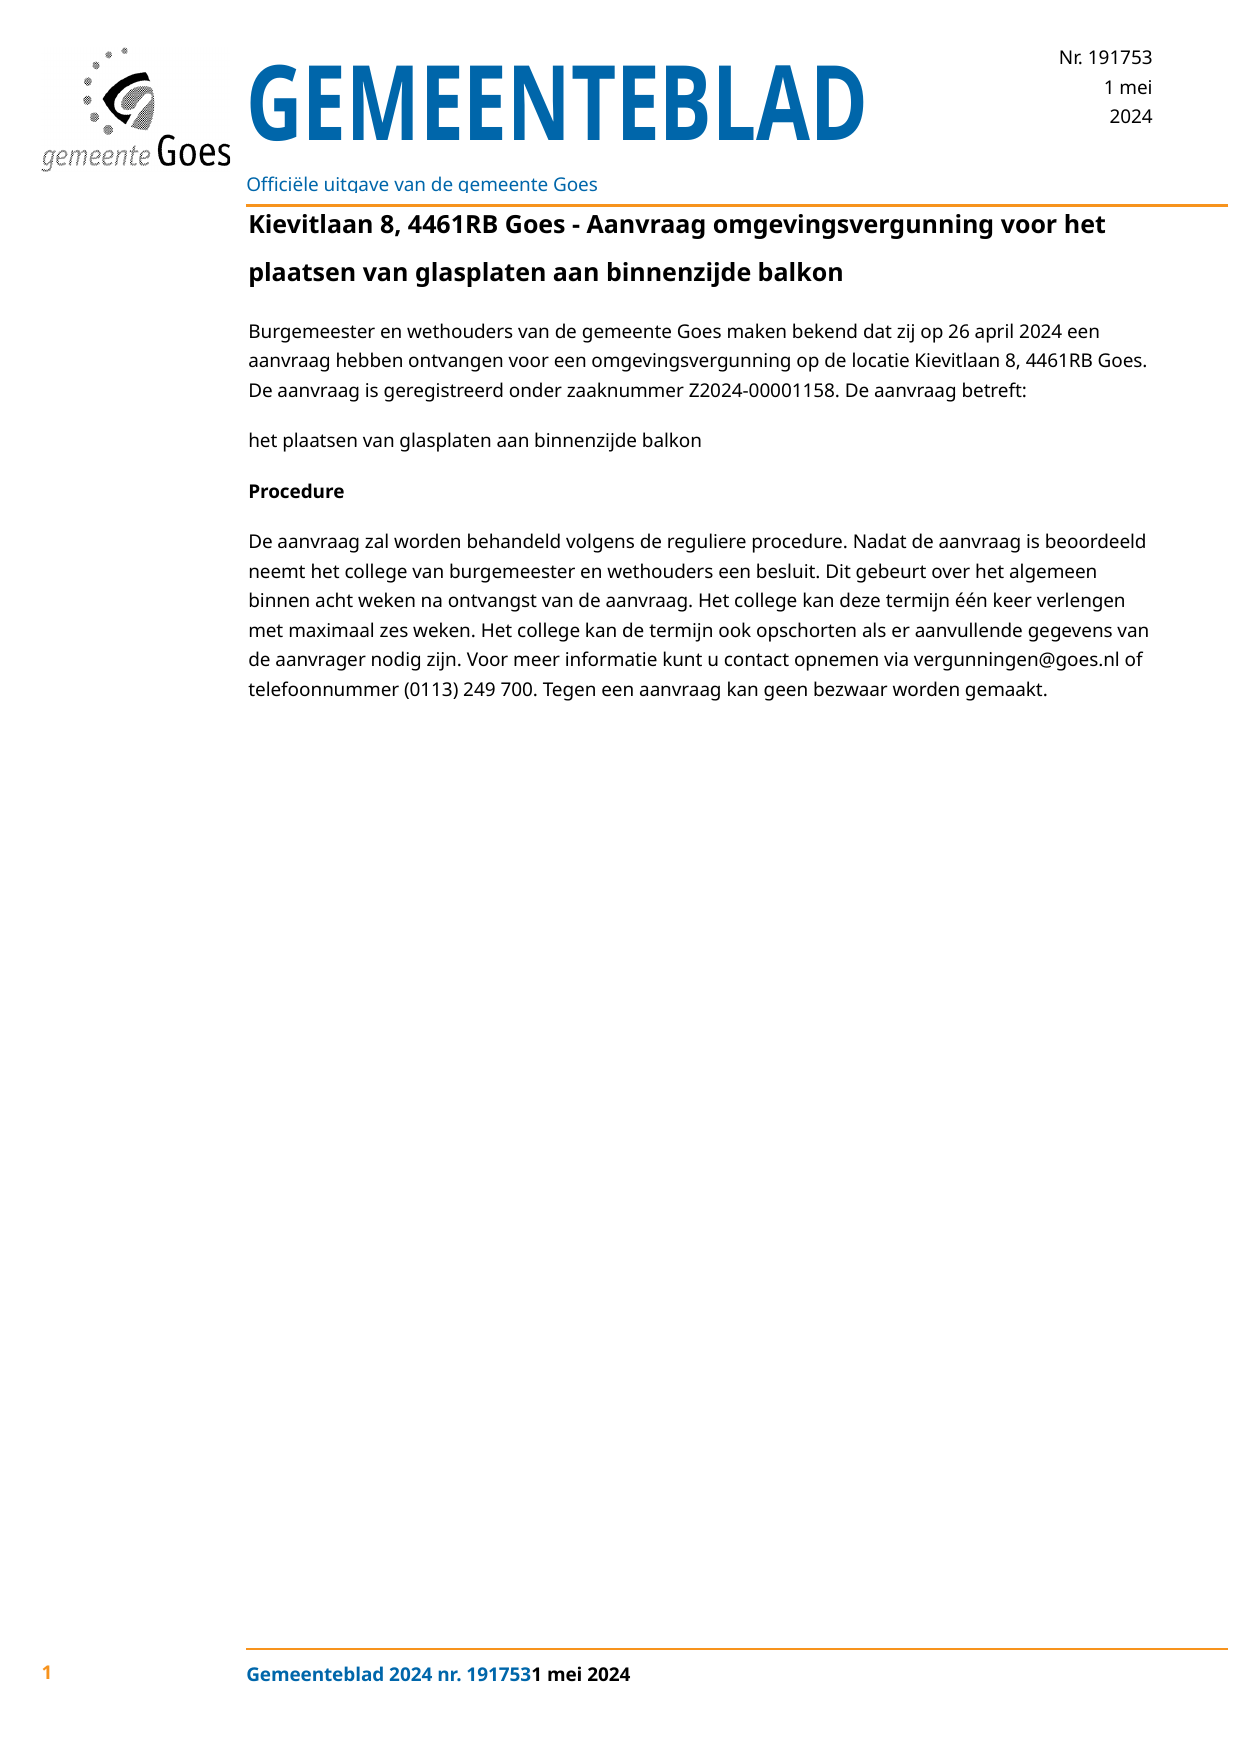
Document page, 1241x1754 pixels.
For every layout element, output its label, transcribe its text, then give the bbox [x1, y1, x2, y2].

picture [41, 47, 231, 172]
text De aanvraag zal worden behandeld volgens de reguliere procedure. Nadat de aanvraag is beoordeeld neemt het college van burgemeester en wethouders een besluit. Dit gebeurt over het algemeen binnen acht weken na ontvangst van de aanvraag. Het college kan deze termijn één keer verlengen met maximaal zes weken. Het college kan de termijn ook opschorten als er aanvullende gegevens van de aanvrager nodig zijn. Voor meer informatie kunt u contact opnemen via vergunningen@goes.nl of telefoonnummer (0113) 249 700. Tegen een aanvraag kan geen bezwaar worden gemaakt. [248, 528, 1152, 702]
text Burgemeester en wethouders van de gemeente Goes maken bekend dat zij op 26 april 2024 een aanvraag hebben ontvangen voor een omgevingsvergunning op de locatie Kievitlaan 8, 4461RB Goes. De aanvraag is geregistreerd onder zaaknummer Z2024-00001158. De aanvraag betreft: [248, 318, 1152, 403]
text Kievitlaan 8, 4461RB Goes - Aanvraag omgevingsvergunning voor het plaatsen van glasplaten aan binnenzijde balkon [248, 207, 1152, 288]
text Procedure [248, 478, 1152, 504]
text het plaatsen van glasplaten aan binnenzijde balkon [248, 427, 1152, 453]
